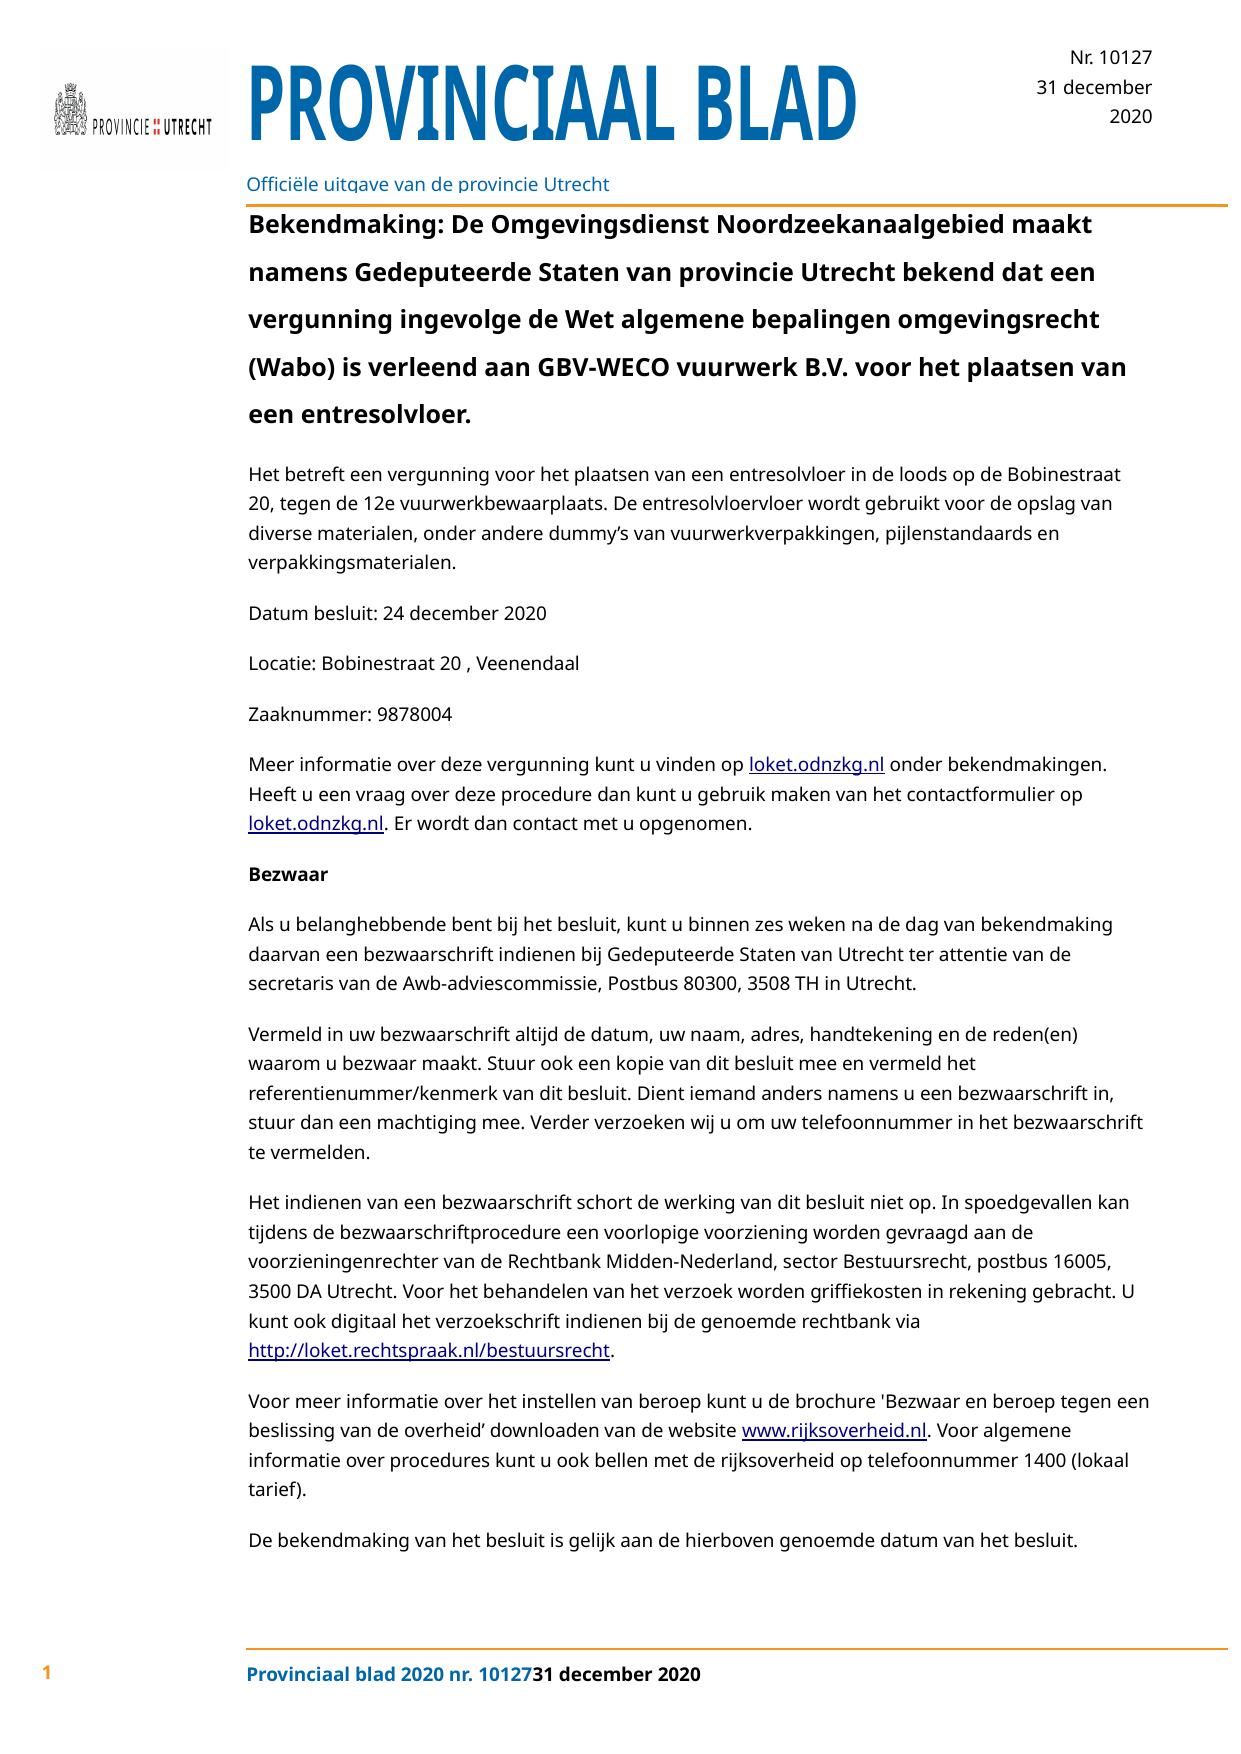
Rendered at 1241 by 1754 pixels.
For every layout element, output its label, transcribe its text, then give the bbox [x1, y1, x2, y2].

text Het betreft een vergunning voor het plaatsen van een entresolvloer in de loods op de Bobinestraat 20, tegen de 12e vuurwerkbewaarplaats. De entresolvloervloer wordt gebruikt voor de opslag van diverse materialen, onder andere dummy’s van vuurwerkverpakkingen, pijlenstandaards en verpakkingsmaterialen. [248, 461, 1152, 575]
text De bekendmaking van het besluit is gelijk aan de hierboven genoemde datum van het besluit. [248, 1527, 1152, 1553]
text Als u belanghebbende bent bij het besluit, kunt u binnen zes weken na de dag van bekendmaking daarvan een bezwaarschrift indienen bij Gedeputeerde Staten van Utrecht ter attentie van de secretaris van de Awb-adviescommissie, Postbus 80300, 3508 TH in Utrecht. [248, 911, 1152, 996]
text Locatie: Bobinestraat 20 , Veenendaal [248, 650, 1152, 676]
text Bezwaar [248, 861, 1152, 886]
text Vermeld in uw bezwaarschrift altijd de datum, uw naam, adres, handtekening en de reden(en) waarom u bezwaar maakt. Stuur ook een kopie van dit besluit mee en vermeld het referentienummer/kenmerk van dit besluit. Dient iemand anders namens u een bezwaarschrift in, stuur dan een machtiging mee. Verder verzoeken wij u om uw telefoonnummer in het bezwaarschrift te vermelden. [248, 1021, 1152, 1165]
text Voor meer informatie over het instellen van beroep kunt u de brochure 'Bezwaar en beroep tegen een beslissing van de overheid’ downloaden van de website www.rijksoverheid.nl. Voor algemene informatie over procedures kunt u ook bellen met de rijksoverheid op telefoonnummer 1400 (lokaal tarief). [248, 1388, 1152, 1502]
text Datum besluit: 24 december 2020 [248, 600, 1152, 626]
text Zaaknummer: 9878004 [248, 701, 1152, 726]
text Meer informatie over deze vergunning kunt u vinden op loket.odnzkg.nl onder bekendmakingen. Heeft u een vraag over deze procedure dan kunt u gebruik maken van het contactformulier op loket.odnzkg.nl. Er wordt dan contact met u opgenomen. [248, 751, 1152, 836]
text Het indienen van een bezwaarschrift schort de werking van dit besluit niet op. In spoedgevallen kan tijdens de bezwaarschriftprocedure een voorlopige voorziening worden gevraagd aan de voorzieningenrechter van de Rechtbank Midden-Nederland, sector Bestuursrecht, postbus 16005, 3500 DA Utrecht. Voor het behandelen van het verzoek worden griffiekosten in rekening gebracht. U kunt ook digitaal het verzoekschrift indienen bij de genoemde rechtbank via http://loket.rechtspraak.nl/bestuursrecht. [248, 1189, 1152, 1363]
text Bekendmaking: De Omgevingsdienst Noordzeekanaalgebied maakt namens Gedeputeerde Staten van provincie Utrecht bekend dat een vergunning ingevolge de Wet algemene bepalingen omgevingsrecht (Wabo) is verleend aan GBV-WECO vuurwerk B.V. voor het plaatsen van een entresolvloer. [248, 207, 1152, 431]
picture [41, 47, 231, 172]
